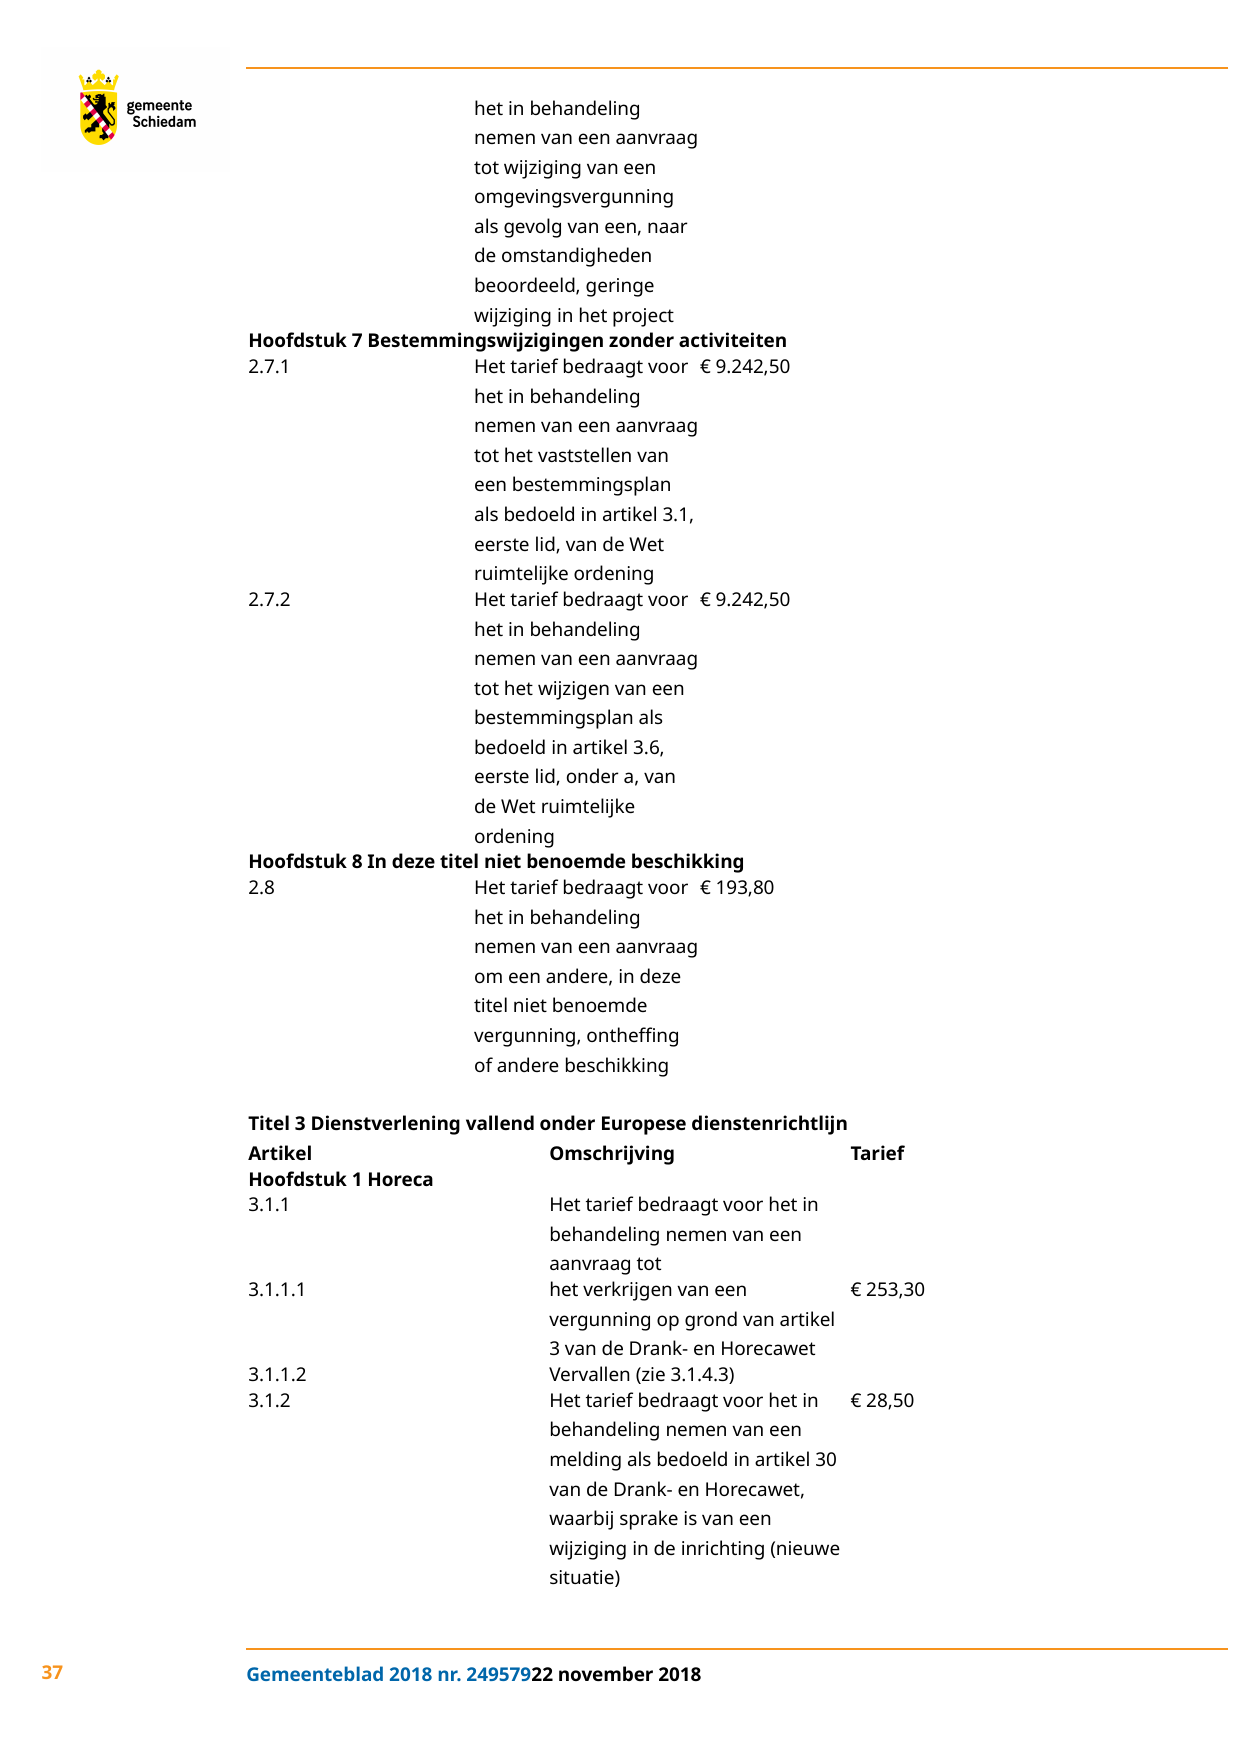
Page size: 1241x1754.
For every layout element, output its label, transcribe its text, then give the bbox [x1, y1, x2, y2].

text Titel 3 Dienstverlening vallend onder Europese dienstenrichtlijn [248, 1110, 1152, 1136]
table_cell 3.1.1 [248, 1191, 549, 1276]
table_cell [248, 95, 474, 328]
table_cell [926, 874, 1152, 1077]
table_cell Het tarief bedraagt voor het in behandeling nemen van een aanvraag tot [549, 1191, 850, 1276]
picture [41, 47, 231, 172]
table_cell Hoofdstuk 7 Bestemmingswijzigingen zonder activiteiten [248, 328, 1152, 353]
table_cell Het tarief bedraagt voor het in behandeling nemen van een aanvraag om een andere, in deze titel niet benoemde vergunning, ontheffing of andere beschikking [474, 874, 700, 1077]
table_cell 3.1.2 [248, 1387, 549, 1590]
table_cell Het tarief bedraagt voor het in behandeling nemen van een aanvraag tot het wijzigen van een bestemmingsplan als bedoeld in artikel 3.6, eerste lid, onder a, van de Wet ruimtelijke ordening [474, 586, 700, 848]
table_cell 2.8 [248, 874, 474, 1077]
table_cell 2.7.2 [248, 586, 474, 848]
table_header Tarief [850, 1140, 1152, 1166]
table_cell Hoofdstuk 1 Horeca [248, 1166, 1152, 1191]
table_cell Het tarief bedraagt voor het in behandeling nemen van een melding als bedoeld in artikel 30 van de Drank- en Horecawet, waarbij sprake is van een wijziging in de inrichting (nieuwe situatie) [549, 1387, 850, 1590]
table_cell het in behandeling nemen van een aanvraag tot wijziging van een omgevingsvergunning als gevolg van een, naar de omstandigheden beoordeeld, geringe wijziging in het project [474, 95, 700, 328]
table_cell [850, 1361, 1152, 1387]
table_cell Het tarief bedraagt voor het in behandeling nemen van een aanvraag tot het vaststellen van een bestemmingsplan als bedoeld in artikel 3.1, eerste lid, van de Wet ruimtelijke ordening [474, 353, 700, 586]
table_cell het verkrijgen van een vergunning op grond van artikel 3 van de Drank- en Horecawet [549, 1276, 850, 1361]
table_cell 3.1.1.2 [248, 1361, 549, 1387]
table_cell 3.1.1.1 [248, 1276, 549, 1361]
table_cell [926, 586, 1152, 848]
table_cell Hoofdstuk 8 In deze titel niet benoemde beschikking [248, 849, 1152, 874]
table_cell [850, 1191, 1152, 1276]
table_cell [926, 353, 1152, 586]
table_cell € 9.242,50 [700, 353, 926, 586]
table_header Omschrijving [549, 1140, 850, 1166]
table_cell 2.7.1 [248, 353, 474, 586]
table_cell € 28,50 [850, 1387, 1152, 1590]
table_header Artikel [248, 1140, 549, 1166]
table_cell € 253,30 [850, 1276, 1152, 1361]
table_cell [700, 95, 926, 328]
table_cell [926, 95, 1152, 328]
table_cell € 9.242,50 [700, 586, 926, 848]
table_cell € 193,80 [700, 874, 926, 1077]
table_cell Vervallen (zie 3.1.4.3) [549, 1361, 850, 1387]
